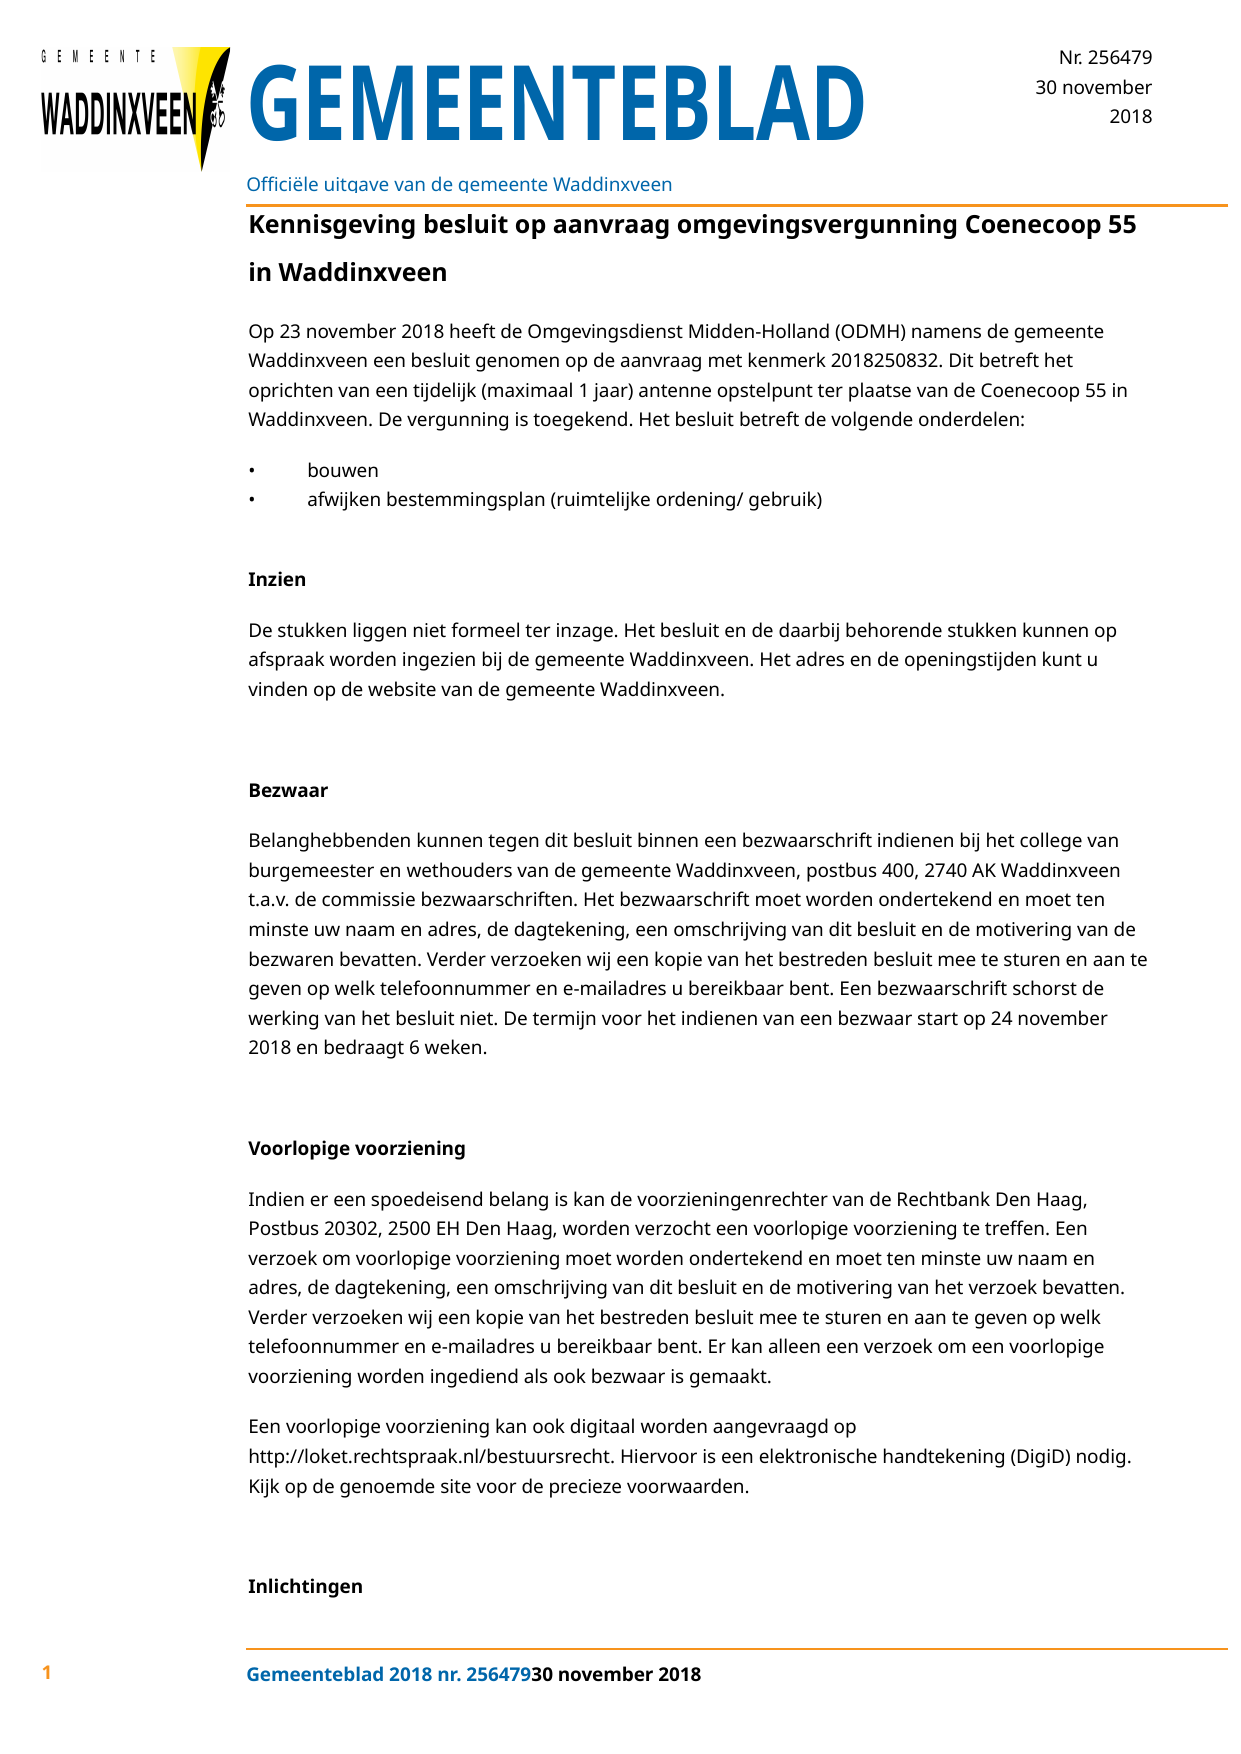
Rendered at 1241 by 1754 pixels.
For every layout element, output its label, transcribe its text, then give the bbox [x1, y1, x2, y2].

text Op 23 november 2018 heeft de Omgevingsdienst Midden-Holland (ODMH) namens de gemeente Waddinxveen een besluit genomen op de aanvraag met kenmerk 2018250832. Dit betreft het oprichten van een tijdelijk (maximaal 1 jaar) antenne opstelpunt ter plaatse van de Coenecoop 55 in Waddinxveen. De vergunning is toegekend. Het besluit betreft de volgende onderdelen: [248, 318, 1152, 432]
text De stukken liggen niet formeel ter inzage. Het besluit en de daarbij behorende stukken kunnen op afspraak worden ingezien bij de gemeente Waddinxveen. Het adres en de openingstijden kunt u vinden op de website van de gemeente Waddinxveen. [248, 617, 1152, 702]
text Bezwaar [248, 777, 1152, 803]
text Voorlopige voorziening [248, 1135, 1152, 1161]
text Indien er een spoedeisend belang is kan de voorzieningenrechter van de Rechtbank Den Haag, Postbus 20302, 2500 EH Den Haag, worden verzocht een voorlopige voorziening te treffen. Een verzoek om voorlopige voorziening moet worden ondertekend en moet ten minste uw naam en adres, de dagtekening, een omschrijving van dit besluit en de motivering van het verzoek bevatten. Verder verzoeken wij een kopie van het bestreden besluit mee te sturen en aan te geven op welk telefoonnummer en e-mailadres u bereikbaar bent. Er kan alleen een verzoek om een voorlopige voorziening worden ingediend als ook bezwaar is gemaakt. [248, 1186, 1152, 1389]
list afwijken bestemmingsplan (ruimtelijke ordening/ gebruik) [248, 487, 1152, 512]
text Een voorlopige voorziening kan ook digitaal worden aangevraagd op http://loket.rechtspraak.nl/bestuursrecht. Hiervoor is een elektronische handtekening (DigiD) nodig. Kijk op de genoemde site voor de precieze voorwaarden. [248, 1414, 1152, 1499]
text Inzien [248, 567, 1152, 592]
text Kennisgeving besluit op aanvraag omgevingsvergunning Coenecoop 55 in Waddinxveen [248, 207, 1152, 288]
picture [41, 47, 231, 172]
text Belanghebbenden kunnen tegen dit besluit binnen een bezwaarschrift indienen bij het college van burgemeester en wethouders van de gemeente Waddinxveen, postbus 400, 2740 AK Waddinxveen t.a.v. de commissie bezwaarschriften. Het bezwaarschrift moet worden ondertekend en moet ten minste uw naam en adres, de dagtekening, een omschrijving van dit besluit en de motivering van de bezwaren bevatten. Verder verzoeken wij een kopie van het bestreden besluit mee te sturen en aan te geven op welk telefoonnummer en e-mailadres u bereikbaar bent. Een bezwaarschrift schorst de werking van het besluit niet. De termijn voor het indienen van een bezwaar start op 24 november 2018 en bedraagt 6 weken. [248, 827, 1152, 1060]
text Inlichtingen [248, 1574, 1152, 1599]
list bouwen [248, 457, 1152, 483]
